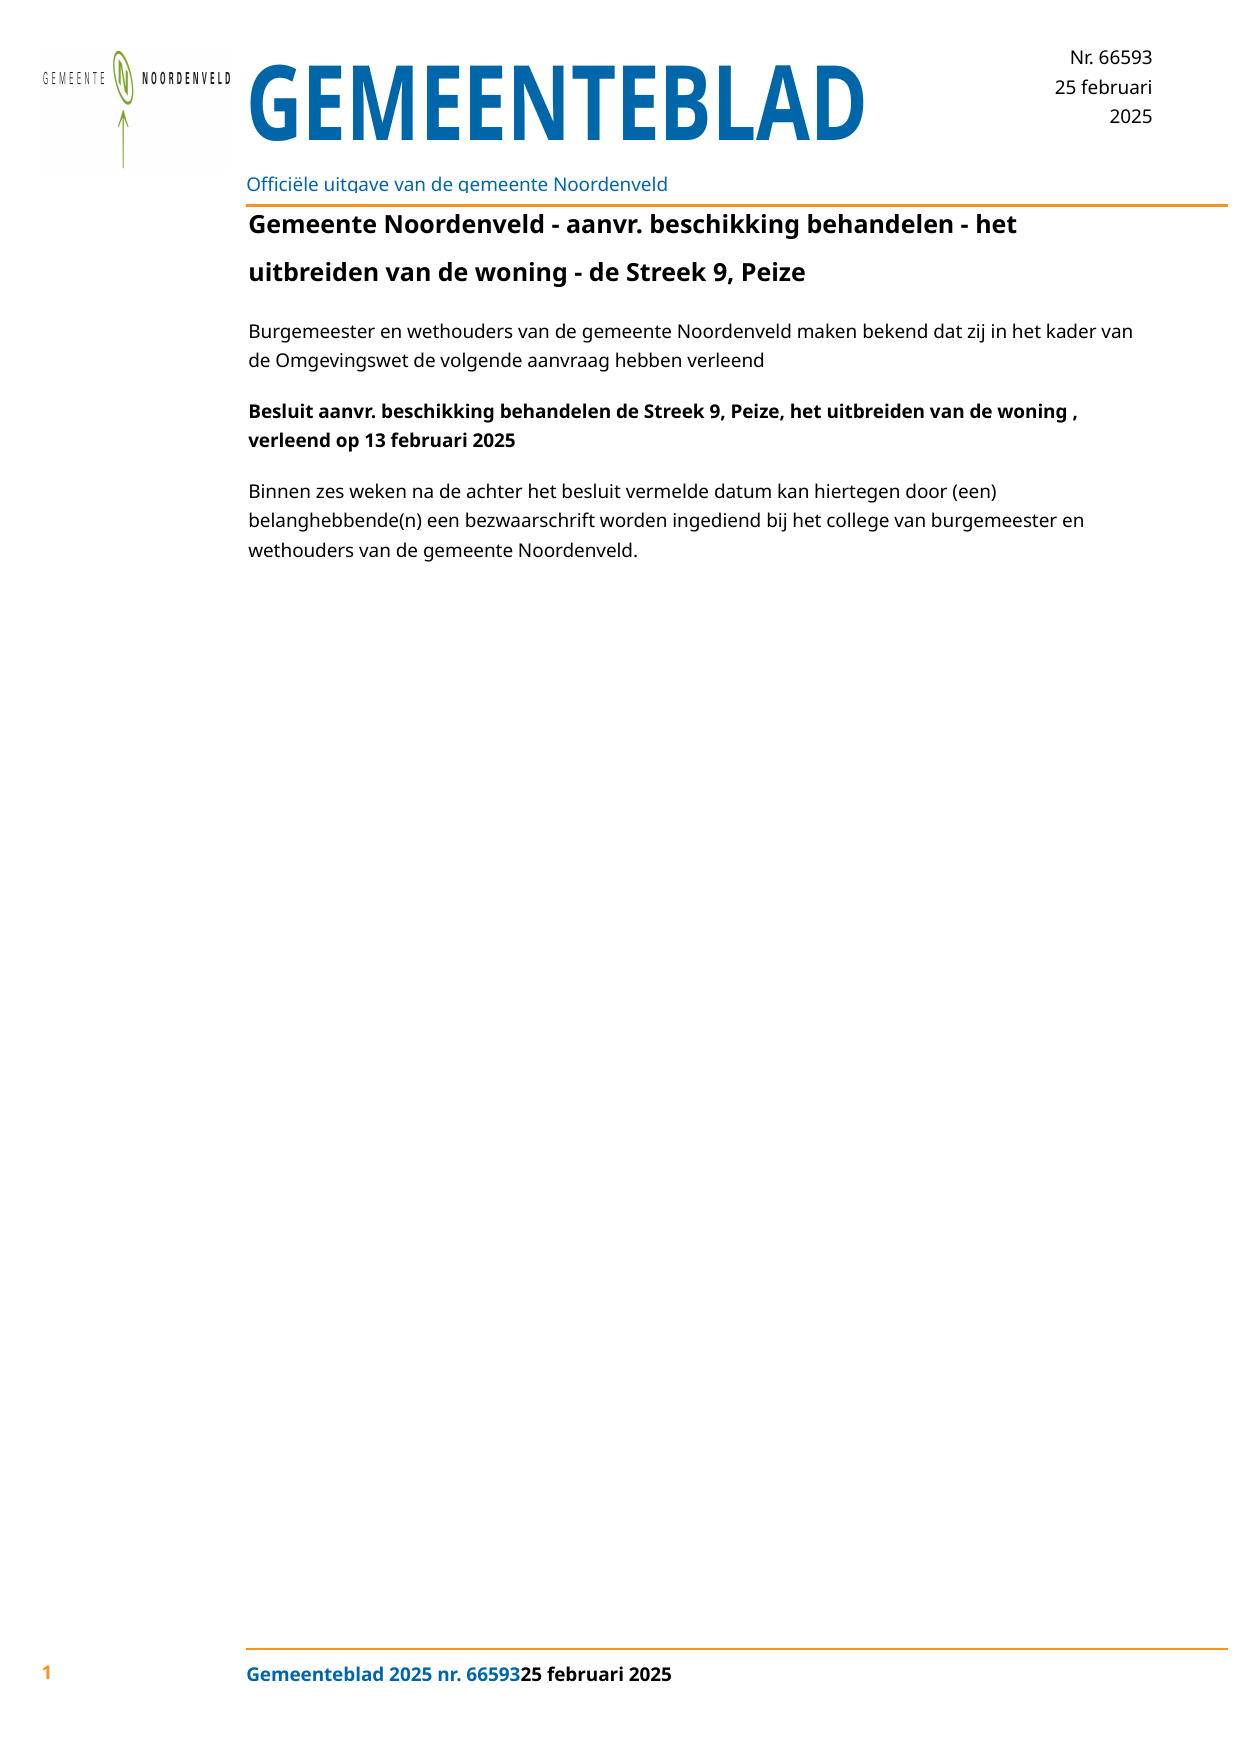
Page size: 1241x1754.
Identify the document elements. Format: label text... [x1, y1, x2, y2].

text Binnen zes weken na de achter het besluit vermelde datum kan hiertegen door (een) belanghebbende(n) een bezwaarschrift worden ingediend bij het college van burgemeester en wethouders van de gemeente Noordenveld. [248, 478, 1152, 563]
text Gemeente Noordenveld - aanvr. beschikking behandelen - het uitbreiden van de woning - de Streek 9, Peize [248, 207, 1152, 288]
text Burgemeester en wethouders van de gemeente Noordenveld maken bekend dat zij in het kader van de Omgevingswet de volgende aanvraag hebben verleend [248, 318, 1152, 373]
picture [41, 47, 231, 172]
text Besluit aanvr. beschikking behandelen de Streek 9, Peize, het uitbreiden van de woning , verleend op 13 februari 2025 [248, 398, 1152, 453]
